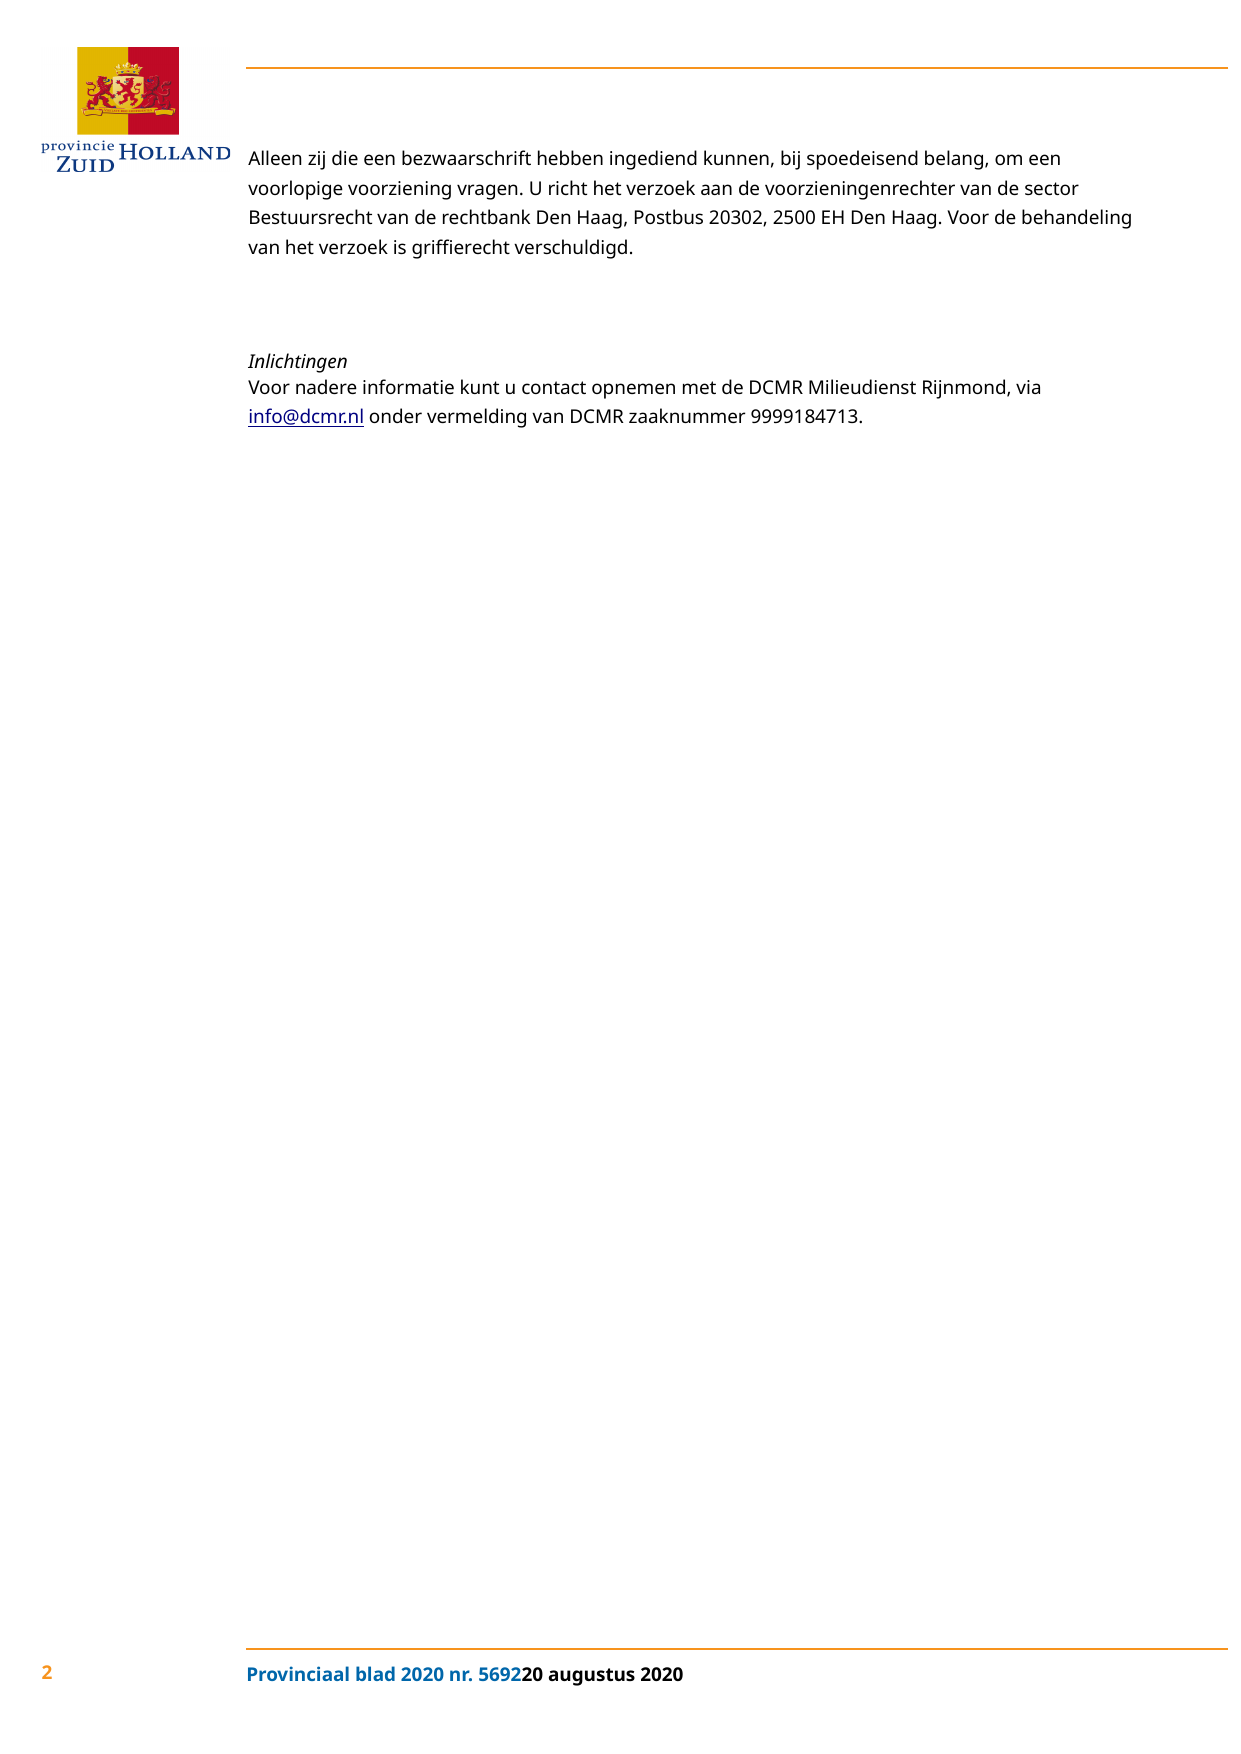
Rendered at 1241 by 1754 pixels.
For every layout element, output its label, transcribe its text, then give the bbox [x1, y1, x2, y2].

text Inlichtingen [248, 348, 1152, 374]
text Voor nadere informatie kunt u contact opnemen met de DCMR Milieudienst Rijnmond, via info@dcmr.nl onder vermelding van DCMR zaaknummer 9999184713. [248, 374, 1152, 429]
picture [41, 47, 231, 172]
text Alleen zij die een bezwaarschrift hebben ingediend kunnen, bij spoedeisend belang, om een voorlopige voorziening vragen. U richt het verzoek aan de voorzieningenrechter van de sector Bestuursrecht van de rechtbank Den Haag, Postbus 20302, 2500 EH Den Haag. Voor de behandeling van het verzoek is griffierecht verschuldigd. [248, 145, 1152, 260]
